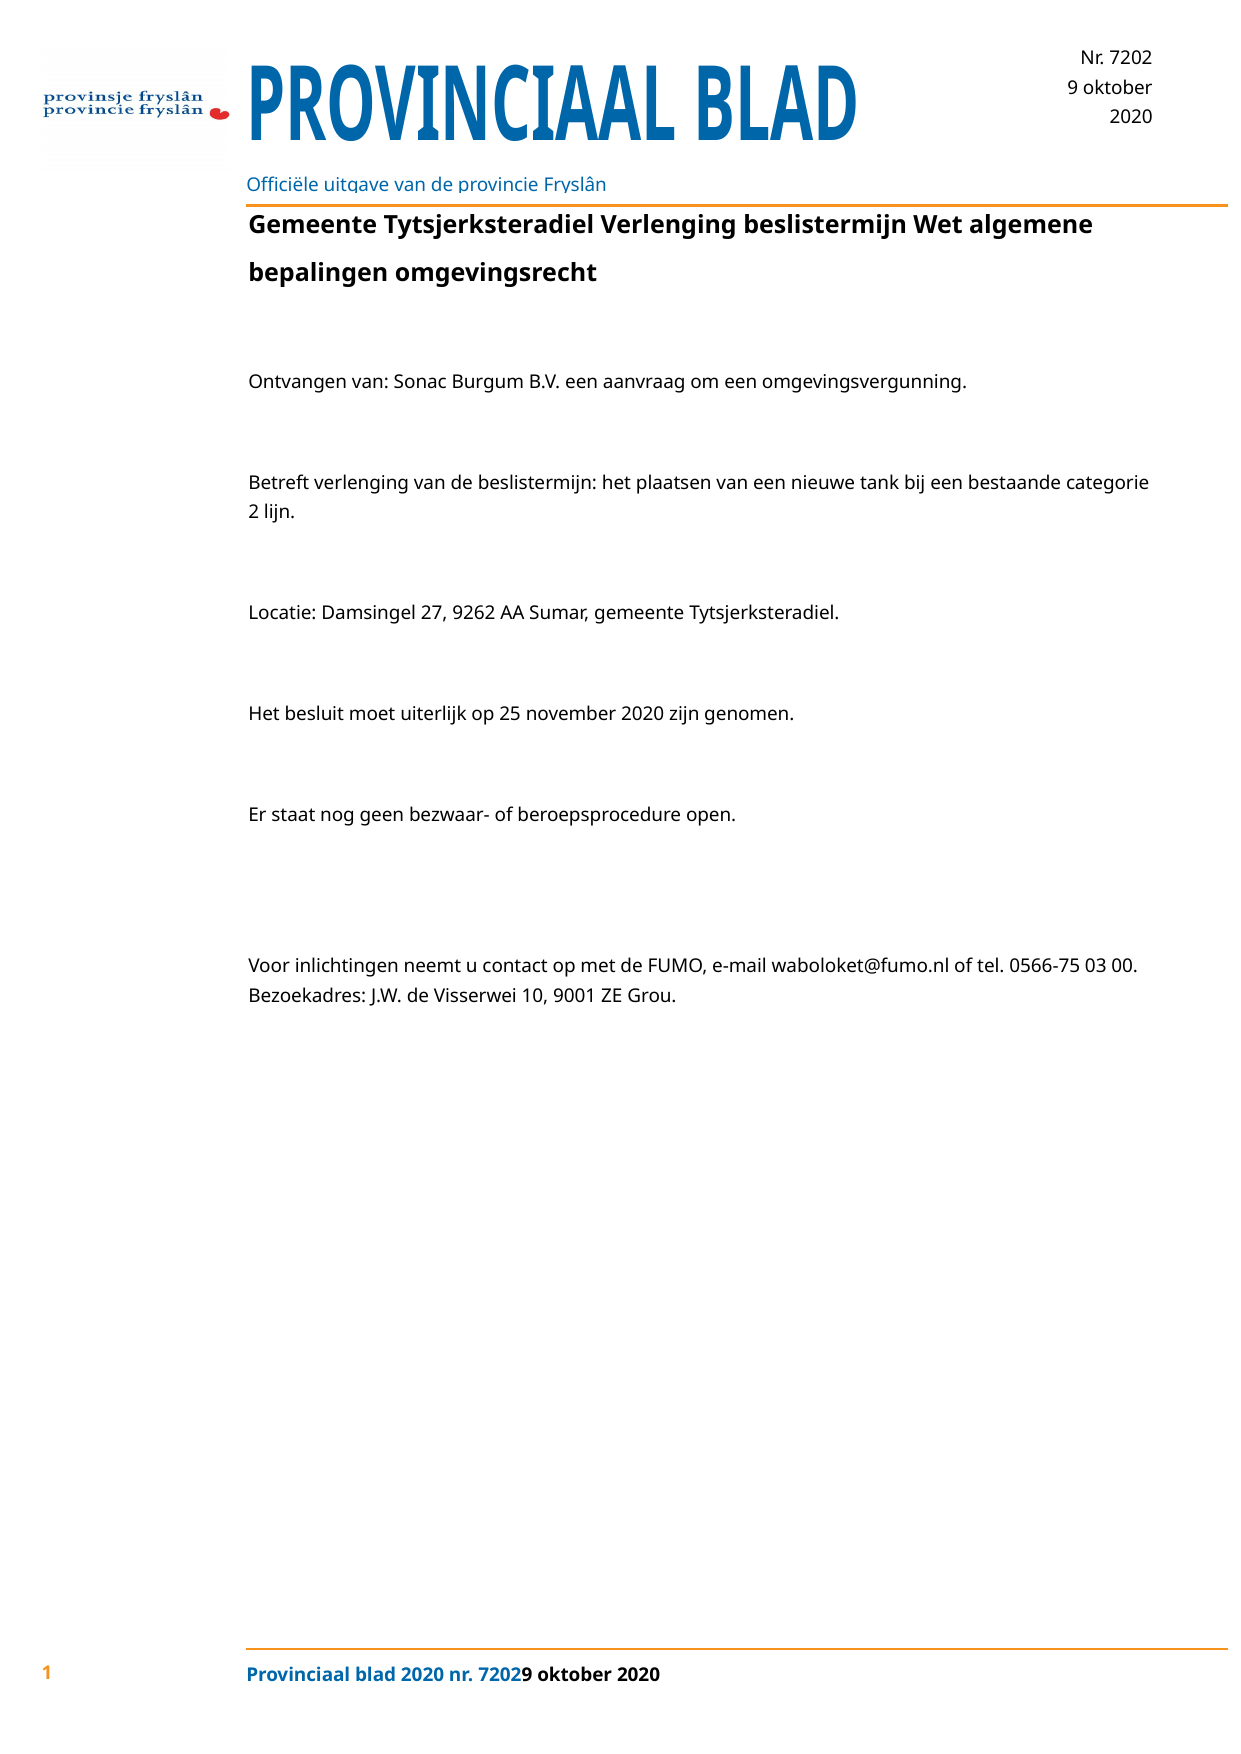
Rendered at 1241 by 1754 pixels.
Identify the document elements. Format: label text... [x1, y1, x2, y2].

text Voor inlichtingen neemt u contact op met de FUMO, e-mail waboloket@fumo.nl of tel. 0566-75 03 00. Bezoekadres: J.W. de Visserwei 10, 9001 ZE Grou. [248, 952, 1152, 1008]
text Er staat nog geen bezwaar- of beroepsprocedure open. [248, 801, 1152, 827]
text Betreft verlenging van de beslistermijn: het plaatsen van een nieuwe tank bij een bestaande categorie 2 lijn. [248, 469, 1152, 524]
text Ontvangen van: Sonac Burgum B.V. een aanvraag om een omgevingsvergunning. [248, 368, 1152, 394]
text Locatie: Damsingel 27, 9262 AA Sumar, gemeente Tytsjerksteradiel. [248, 599, 1152, 625]
text Gemeente Tytsjerksteradiel Verlenging beslistermijn Wet algemene bepalingen omgevingsrecht [248, 207, 1152, 288]
picture [41, 47, 231, 172]
text Het besluit moet uiterlijk op 25 november 2020 zijn genomen. [248, 700, 1152, 726]
